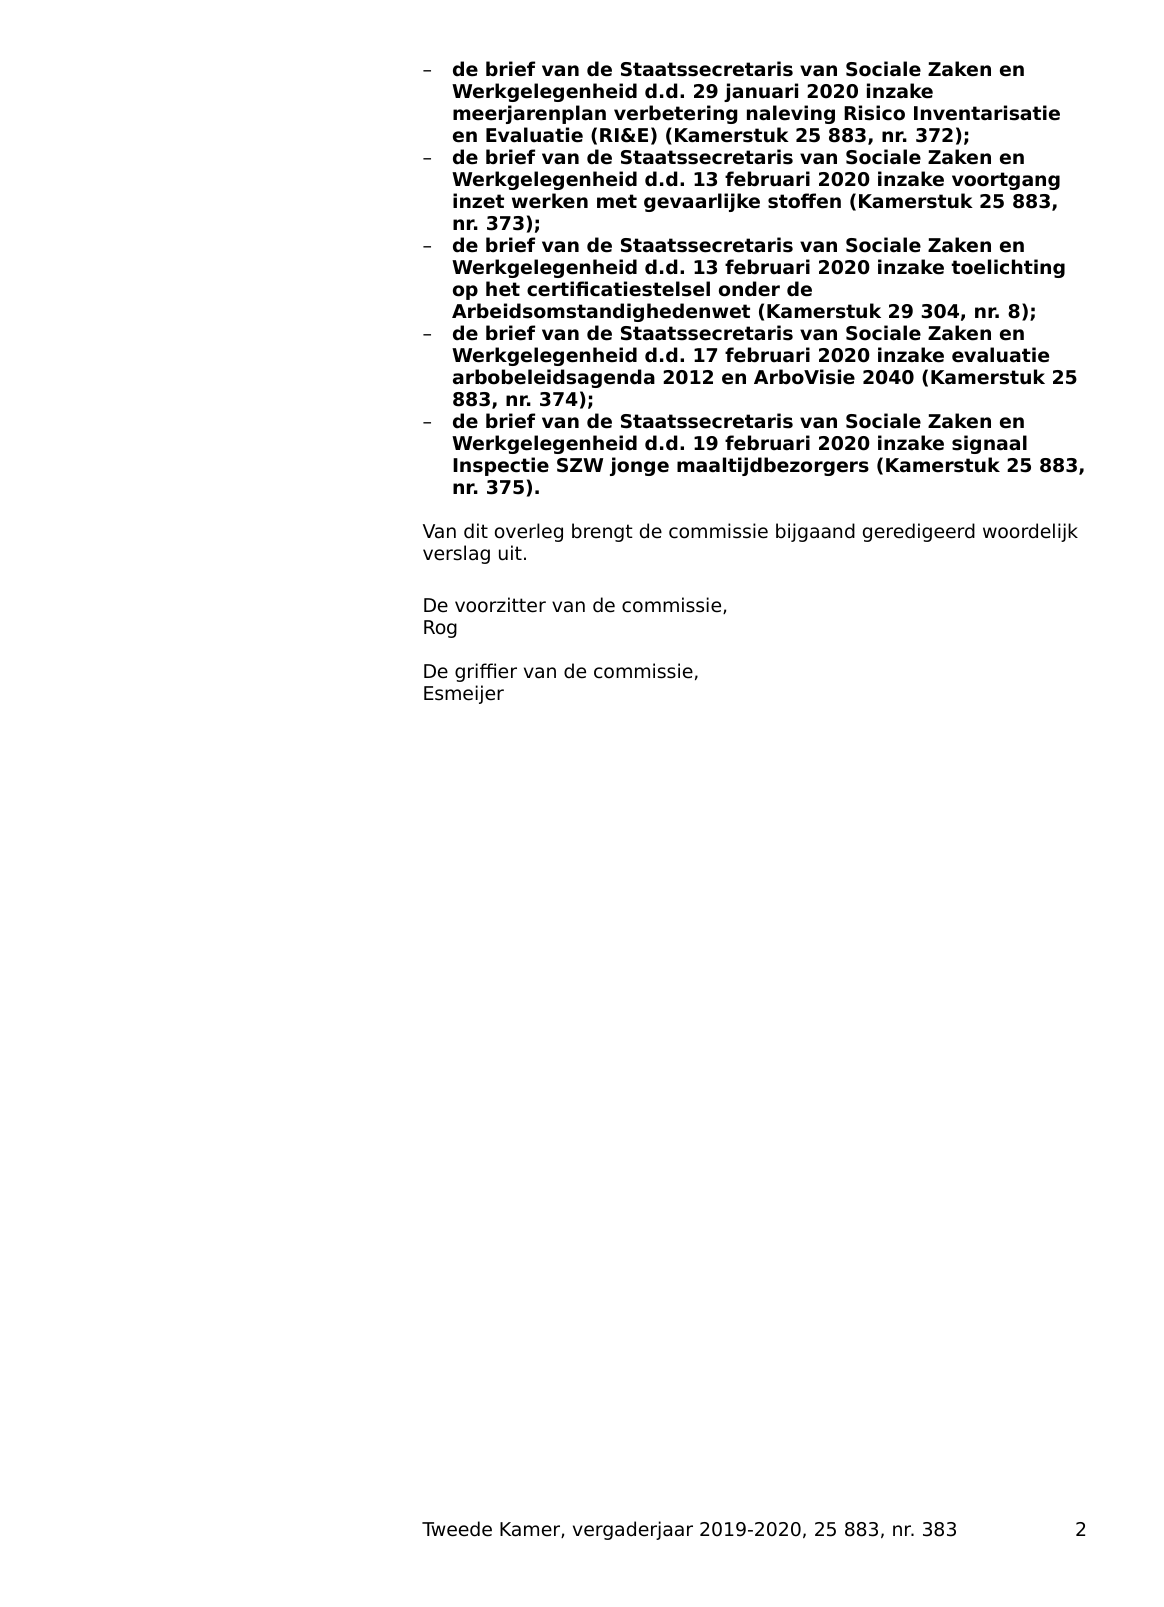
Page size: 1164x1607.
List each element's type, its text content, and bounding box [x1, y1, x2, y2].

text – de brief van de Staatssecretaris van Sociale Zaken en Werkgelegenheid d.d. 13 februari 2020 inzake toelichting op het certificatiestelsel onder de Arbeidsomstandighedenwet (Kamerstuk 29 304, nr. 8); [422, 235, 1087, 323]
text De griffier van de commissie, Esmeijer [422, 661, 1087, 705]
text – de brief van de Staatssecretaris van Sociale Zaken en Werkgelegenheid d.d. 13 februari 2020 inzake voortgang inzet werken met gevaarlijke stoffen (Kamerstuk 25 883, nr. 373); [422, 147, 1087, 235]
text Van dit overleg brengt de commissie bijgaand geredigeerd woordelijk verslag uit. [422, 521, 1087, 565]
text – de brief van de Staatssecretaris van Sociale Zaken en Werkgelegenheid d.d. 19 februari 2020 inzake signaal Inspectie SZW jonge maaltijdbezorgers (Kamerstuk 25 883, nr. 375). [422, 411, 1087, 499]
text – de brief van de Staatssecretaris van Sociale Zaken en Werkgelegenheid d.d. 17 februari 2020 inzake evaluatie arbobeleidsagenda 2012 en ArboVisie 2040 (Kamerstuk 25 883, nr. 374); [422, 323, 1087, 411]
text – de brief van de Staatssecretaris van Sociale Zaken en Werkgelegenheid d.d. 29 januari 2020 inzake meerjarenplan verbetering naleving Risico Inventarisatie en Evaluatie (RI&E) (Kamerstuk 25 883, nr. 372); [422, 59, 1087, 147]
text De voorzitter van de commissie, Rog [422, 595, 1087, 639]
